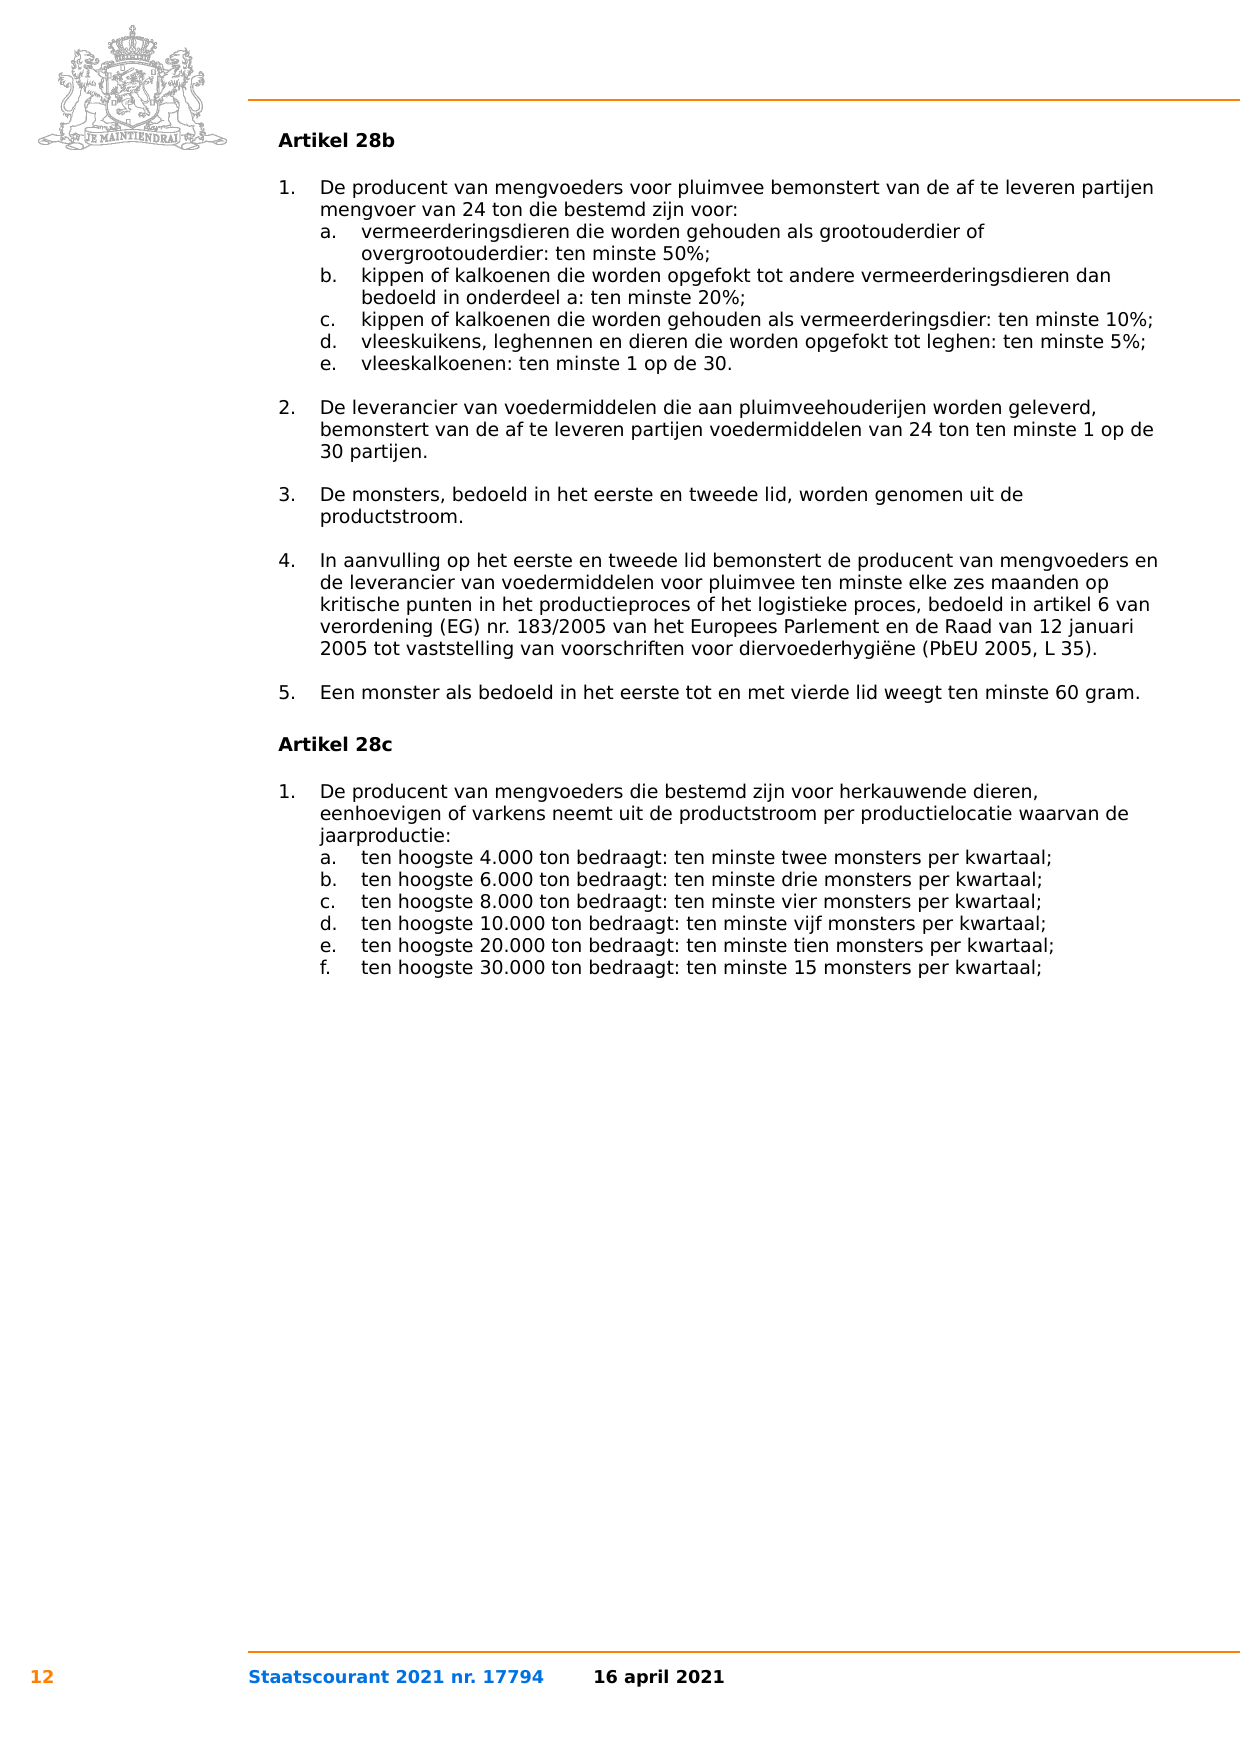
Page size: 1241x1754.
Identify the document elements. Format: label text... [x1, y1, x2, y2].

text d. ten hoogste 10.000 ton bedraagt: ten minste vijf monsters per kwartaal; [319, 913, 1163, 935]
text c. ten hoogste 8.000 ton bedraagt: ten minste vier monsters per kwartaal; [319, 891, 1163, 913]
text 4. In aanvulling op het eerste en tweede lid bemonstert de producent van mengvoeders en de leverancier van voedermiddelen voor pluimvee ten minste elke zes maanden op kritische punten in het productieproces of het logistieke proces, bedoeld in artikel 6 van verordening (EG) nr. 183/2005 van het Europees Parlement en de Raad van 12 januari 2005 tot vaststelling van voorschriften voor diervoederhygiëne (PbEU 2005, L 35). [278, 550, 1163, 660]
text a. vermeerderingsdieren die worden gehouden als grootouderdier of overgrootouderdier: ten minste 50%; [319, 221, 1163, 265]
text 1. De producent van mengvoeders voor pluimvee bemonstert van de af te leveren partijen mengvoer van 24 ton die bestemd zijn voor: [278, 177, 1163, 221]
text 2. De leverancier van voedermiddelen die aan pluimveehouderijen worden geleverd, bemonstert van de af te leveren partijen voedermiddelen van 24 ton ten minste 1 op de 30 partijen. [278, 397, 1163, 462]
text e. ten hoogste 20.000 ton bedraagt: ten minste tien monsters per kwartaal; [319, 935, 1163, 957]
text d. vleeskuikens, leghennen en dieren die worden opgefokt tot leghen: ten minste 5%; [319, 331, 1163, 353]
text 5. Een monster als bedoeld in het eerste tot en met vierde lid weegt ten minste 60 gram. [278, 682, 1163, 704]
text c. kippen of kalkoenen die worden gehouden als vermeerderingsdier: ten minste 10%; [319, 309, 1163, 331]
text b. ten hoogste 6.000 ton bedraagt: ten minste drie monsters per kwartaal; [319, 869, 1163, 891]
text 3. De monsters, bedoeld in het eerste en tweede lid, worden genomen uit de productstroom. [278, 484, 1163, 528]
text b. kippen of kalkoenen die worden opgefokt tot andere vermeerderingsdieren dan bedoeld in onderdeel a: ten minste 20%; [319, 265, 1163, 309]
text 1. De producent van mengvoeders die bestemd zijn voor herkauwende dieren, eenhoevigen of varkens neemt uit de productstroom per productielocatie waarvan de jaarproductie: [278, 781, 1163, 847]
text f. ten hoogste 30.000 ton bedraagt: ten minste 15 monsters per kwartaal; [319, 957, 1163, 979]
picture [38, 25, 227, 150]
subtitle Artikel 28b [278, 130, 1163, 152]
text a. ten hoogste 4.000 ton bedraagt: ten minste twee monsters per kwartaal; [319, 847, 1163, 869]
text e. vleeskalkoenen: ten minste 1 op de 30. [319, 353, 1163, 375]
subtitle Artikel 28c [278, 734, 1163, 756]
